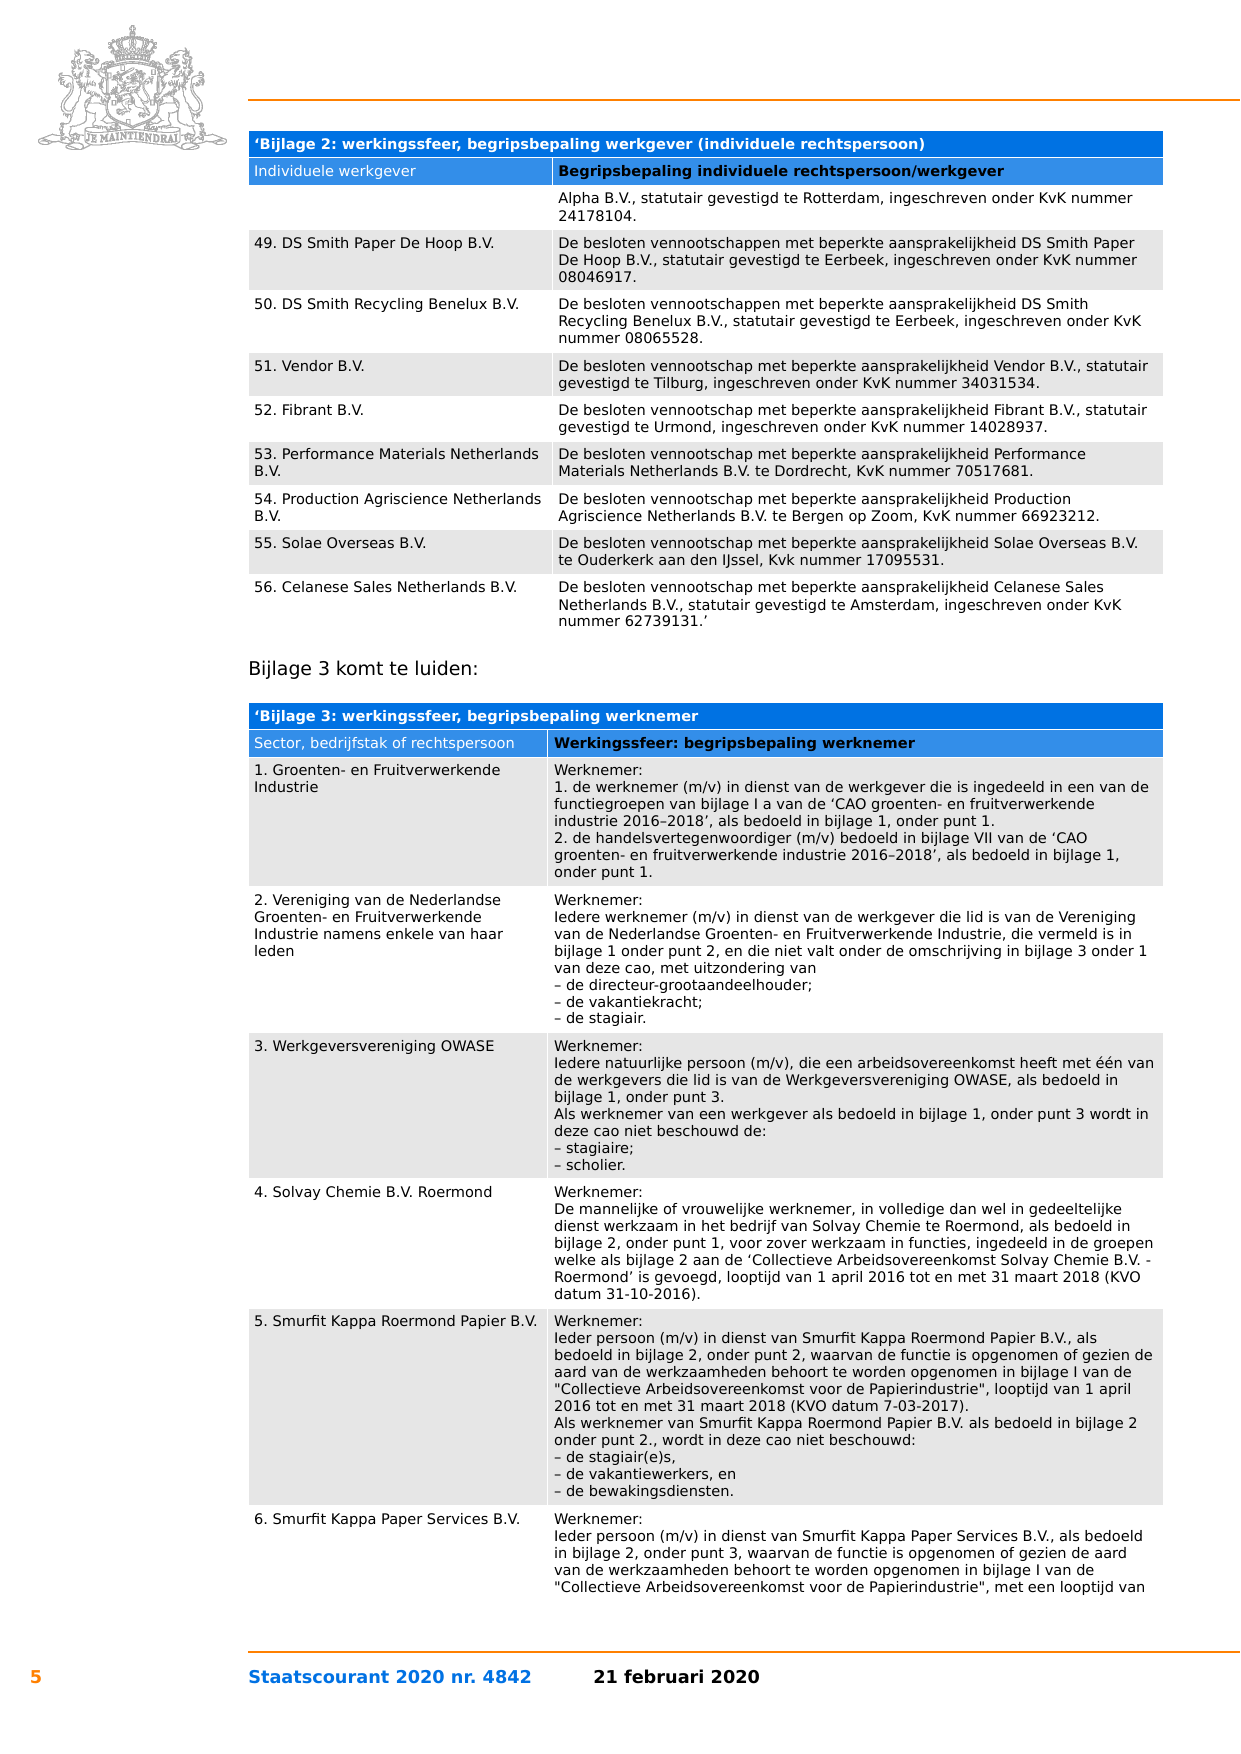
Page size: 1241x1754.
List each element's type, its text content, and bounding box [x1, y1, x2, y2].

table_cell 49. DS Smith Paper De Hoop B.V. [249, 230, 552, 290]
table_cell De besloten vennootschap met beperkte aansprakelijkheid Performance Materials Netherlands B.V. te Dordrecht, KvK nummer 70517681. [553, 442, 1163, 485]
table_cell 50. DS Smith Recycling Benelux B.V. [249, 291, 552, 352]
table_cell 6. Smurfit Kappa Paper Services B.V. [249, 1506, 547, 1600]
table_cell 52. Fibrant B.V. [249, 397, 552, 441]
table_cell 5. Smurfit Kappa Roermond Papier B.V. [249, 1309, 547, 1505]
table_cell Individuele werkgever [249, 158, 552, 185]
table_cell Werknemer: Ieder persoon (m/v) in dienst van Smurfit Kappa Paper Services B.V., als bedoeld in bijlage 2, onder punt 3, waarvan de functie is opgenomen of gezien de aard van de werkzaamheden behoort te worden opgenomen in bijlage I van de "Collectieve Arbeidsovereenkomst voor de Papierindustrie", met een looptijd van [548, 1506, 1163, 1600]
table_cell De besloten vennootschap met beperkte aansprakelijkheid Solae Overseas B.V. te Ouderkerk aan den IJssel, Kvk nummer 17095531. [553, 530, 1163, 574]
table_cell De besloten vennootschap met beperkte aansprakelijkheid Production Agriscience Netherlands B.V. te Bergen op Zoom, KvK nummer 66923212. [553, 486, 1163, 529]
table_cell 3. Werkgeversvereniging OWASE [249, 1033, 547, 1178]
table_cell 55. Solae Overseas B.V. [249, 530, 552, 574]
table_cell 2. Vereniging van de Nederlandse Groenten- en Fruitverwerkende Industrie namens enkele van haar leden [249, 887, 547, 1032]
table_cell De besloten vennootschap met beperkte aansprakelijkheid Vendor B.V., statutair gevestigd te Tilburg, ingeschreven onder KvK nummer 34031534. [553, 353, 1163, 396]
table_cell 56. Celanese Sales Netherlands B.V. [249, 575, 552, 635]
table_cell Werkingssfeer: begripsbepaling werknemer [548, 730, 1163, 757]
table_cell De besloten vennootschappen met beperkte aansprakelijkheid DS Smith Recycling Benelux B.V., statutair gevestigd te Eerbeek, ingeschreven onder KvK nummer 08065528. [553, 291, 1163, 352]
table_cell Werknemer: Iedere natuurlijke persoon (m/v), die een arbeidsovereenkomst heeft met één van de werkgevers die lid is van de Werkgeversvereniging OWASE, als bedoeld in bijlage 1, onder punt 3. Als werknemer van een werkgever als bedoeld in bijlage 1, onder punt 3 wordt in deze cao niet beschouwd de: – stagiaire; – scholier. [548, 1033, 1163, 1178]
table_cell [249, 186, 552, 229]
table_cell Werknemer: Iedere werknemer (m/v) in dienst van de werkgever die lid is van de Vereniging van de Nederlandse Groenten- en Fruitverwerkende Industrie, die vermeld is in bijlage 1 onder punt 2, en die niet valt onder de omschrijving in bijlage 3 onder 1 van deze cao, met uitzondering van – de directeur-grootaandeelhouder; – de vakantiekracht; – de stagiair. [548, 887, 1163, 1032]
table_cell Werknemer: Ieder persoon (m/v) in dienst van Smurfit Kappa Roermond Papier B.V., als bedoeld in bijlage 2, onder punt 2, waarvan de functie is opgenomen of gezien de aard van de werkzaamheden behoort te worden opgenomen in bijlage I van de "Collectieve Arbeidsovereenkomst voor de Papierindustrie", looptijd van 1 april 2016 tot en met 31 maart 2018 (KVO datum 7-03-2017). Als werknemer van Smurfit Kappa Roermond Papier B.V. als bedoeld in bijlage 2 onder punt 2., wordt in deze cao niet beschouwd: – de stagiair(e)s, – de vakantiewerkers, en – de bewakingsdiensten. [548, 1309, 1163, 1505]
table_cell 1. Groenten- en Fruitverwerkende Industrie [249, 758, 547, 886]
text Bijlage 3 komt te luiden: [248, 658, 1163, 680]
table_header ‘Bijlage 2: werkingssfeer, begripsbepaling werkgever (individuele rechtspersoon) [249, 131, 1163, 157]
table_cell De besloten vennootschappen met beperkte aansprakelijkheid DS Smith Paper De Hoop B.V., statutair gevestigd te Eerbeek, ingeschreven onder KvK nummer 08046917. [553, 230, 1163, 290]
table_header ‘Bijlage 3: werkingssfeer, begripsbepaling werknemer [249, 703, 1163, 729]
picture [38, 25, 227, 150]
table_cell Sector, bedrijfstak of rechtspersoon [249, 730, 547, 757]
table_cell 54. Production Agriscience Netherlands B.V. [249, 486, 552, 529]
table_cell De besloten vennootschap met beperkte aansprakelijkheid Fibrant B.V., statutair gevestigd te Urmond, ingeschreven onder KvK nummer 14028937. [553, 397, 1163, 441]
table_cell 4. Solvay Chemie B.V. Roermond [249, 1179, 547, 1308]
table_cell 51. Vendor B.V. [249, 353, 552, 396]
table_cell De besloten vennootschap met beperkte aansprakelijkheid Celanese Sales Netherlands B.V., statutair gevestigd te Amsterdam, ingeschreven onder KvK nummer 62739131.’ [553, 575, 1163, 635]
table_cell Alpha B.V., statutair gevestigd te Rotterdam, ingeschreven onder KvK nummer 24178104. [553, 186, 1163, 229]
table_cell Werknemer: 1. de werknemer (m/v) in dienst van de werkgever die is ingedeeld in een van de functiegroepen van bijlage I a van de ‘CAO groenten- en fruitverwerkende industrie 2016–2018’, als bedoeld in bijlage 1, onder punt 1. 2. de handelsvertegenwoordiger (m/v) bedoeld in bijlage VII van de ‘CAO groenten- en fruitverwerkende industrie 2016–2018’, als bedoeld in bijlage 1, onder punt 1. [548, 758, 1163, 886]
table_cell Begripsbepaling individuele rechtspersoon/werkgever [553, 158, 1163, 185]
table_cell Werknemer: De mannelijke of vrouwelijke werknemer, in volledige dan wel in gedeeltelijke dienst werkzaam in het bedrijf van Solvay Chemie te Roermond, als bedoeld in bijlage 2, onder punt 1, voor zover werkzaam in functies, ingedeeld in de groepen welke als bijlage 2 aan de ‘Collectieve Arbeidsovereenkomst Solvay Chemie B.V. - Roermond’ is gevoegd, looptijd van 1 april 2016 tot en met 31 maart 2018 (KVO datum 31-10-2016). [548, 1179, 1163, 1308]
table_cell 53. Performance Materials Netherlands B.V. [249, 442, 552, 485]
